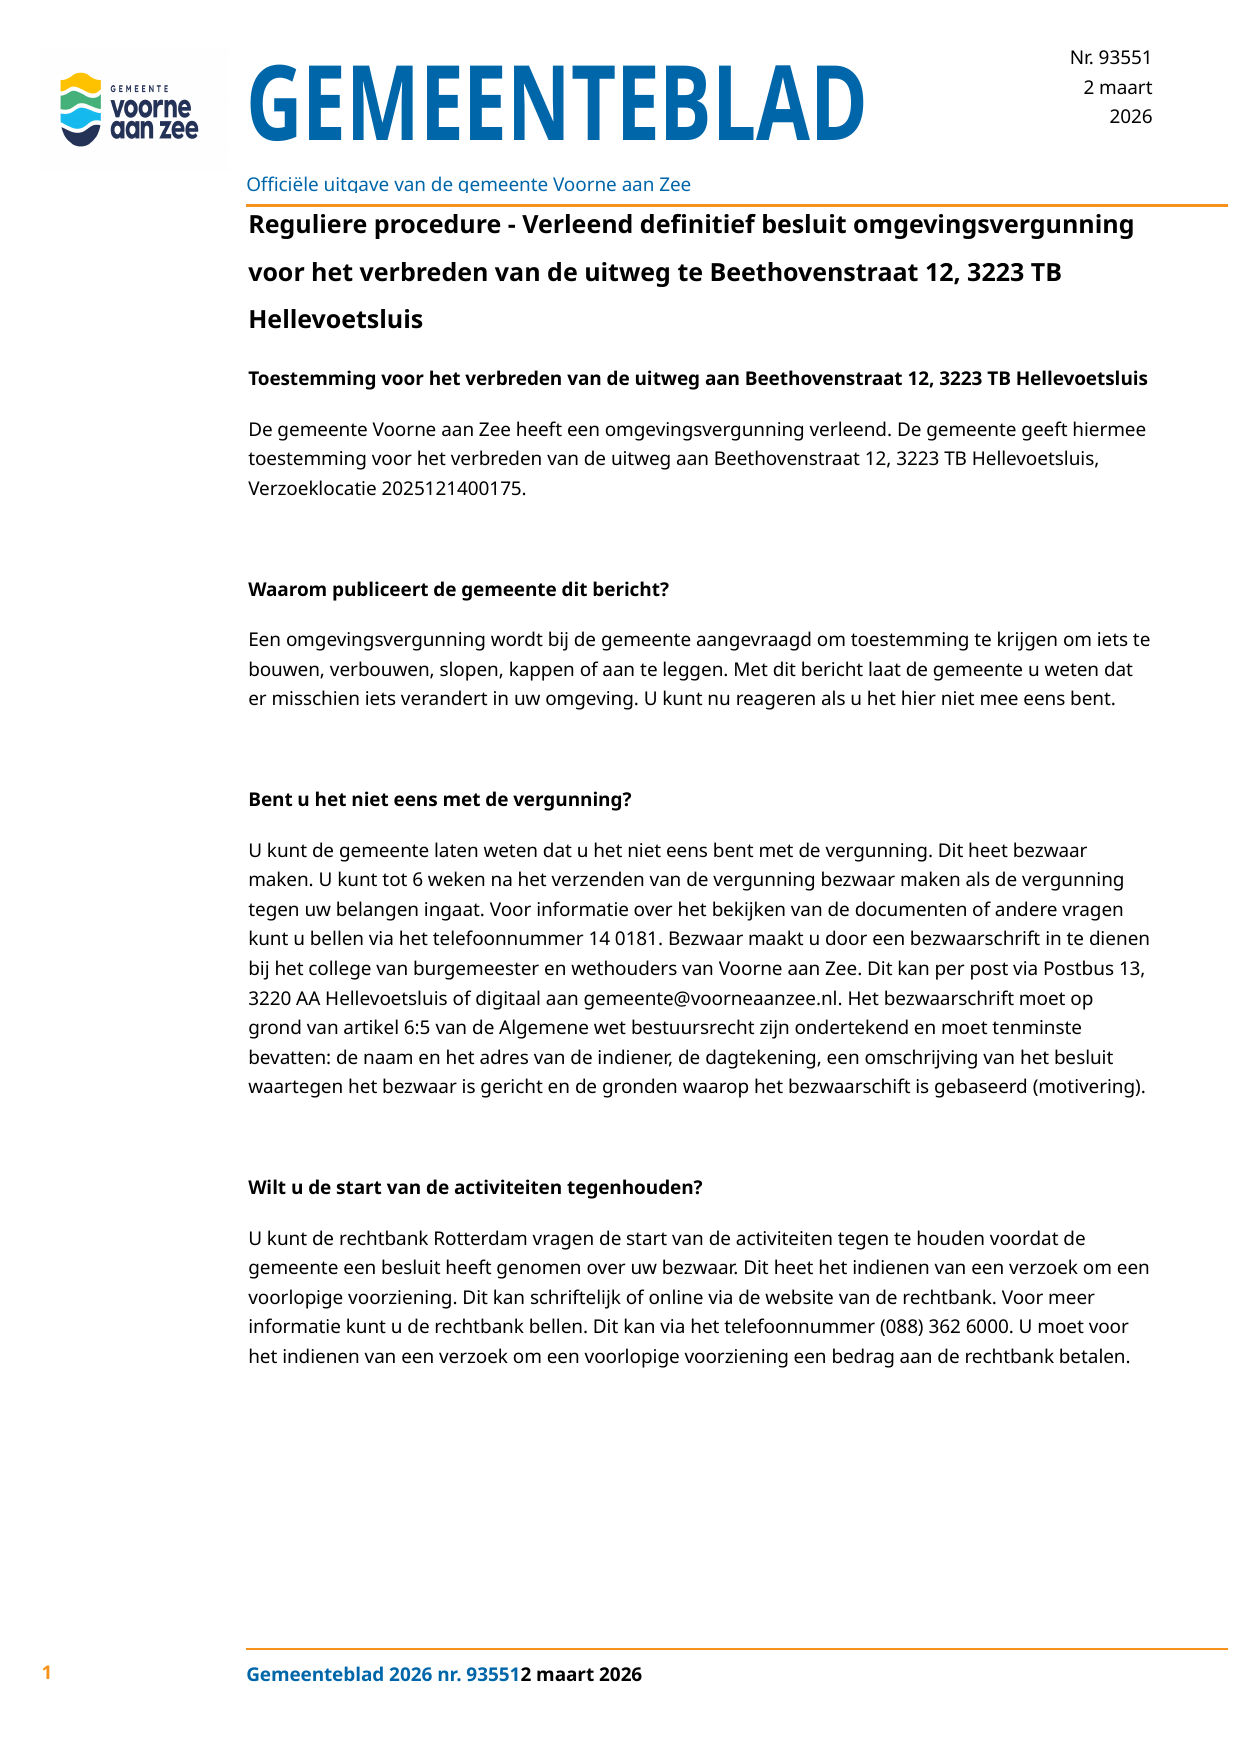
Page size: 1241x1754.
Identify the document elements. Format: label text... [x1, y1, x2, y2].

text U kunt de rechtbank Rotterdam vragen de start van de activiteiten tegen te houden voordat de gemeente een besluit heeft genomen over uw bezwaar. Dit heet het indienen van een verzoek om een voorlopige voorziening. Dit kan schriftelijk of online via de website van de rechtbank. Voor meer informatie kunt u de rechtbank bellen. Dit kan via het telefoonnummer (088) 362 6000. U moet voor het indienen van een verzoek om een voorlopige voorziening een bedrag aan de rechtbank betalen. [248, 1225, 1152, 1369]
text De gemeente Voorne aan Zee heeft een omgevingsvergunning verleend. De gemeente geeft hiermee toestemming voor het verbreden van de uitweg aan Beethovenstraat 12, 3223 TB Hellevoetsluis, Verzoeklocatie 2025121400175. [248, 416, 1152, 501]
text Reguliere procedure - Verleend definitief besluit omgevingsvergunning voor het verbreden van de uitweg te Beethovenstraat 12, 3223 TB Hellevoetsluis [248, 207, 1152, 336]
text U kunt de gemeente laten weten dat u het niet eens bent met de vergunning. Dit heet bezwaar maken. U kunt tot 6 weken na het verzenden van de vergunning bezwaar maken als de vergunning tegen uw belangen ingaat. Voor informatie over het bekijken van de documenten of andere vragen kunt u bellen via het telefoonnummer 14 0181. Bezwaar maakt u door een bezwaarschrift in te dienen bij het college van burgemeester en wethouders van Voorne aan Zee. Dit kan per post via Postbus 13, 3220 AA Hellevoetsluis of digitaal aan gemeente@voorneaanzee.nl. Het bezwaarschrift moet op grond van artikel 6:5 van de Algemene wet bestuursrecht zijn ondertekend en moet tenminste bevatten: de naam en het adres van de indiener, de dagtekening, een omschrijving van het besluit waartegen het bezwaar is gericht en de gronden waarop het bezwaarschift is gebaseerd (motivering). [248, 837, 1152, 1099]
text Wilt u de start van de activiteiten tegenhouden? [248, 1174, 1152, 1200]
text Waarom publiceert de gemeente dit bericht? [248, 576, 1152, 602]
picture [41, 47, 231, 172]
text Bent u het niet eens met de vergunning? [248, 786, 1152, 812]
text Toestemming voor het verbreden van de uitweg aan Beethovenstraat 12, 3223 TB Hellevoetsluis [248, 366, 1152, 391]
text Een omgevingsvergunning wordt bij de gemeente aangevraagd om toestemming te krijgen om iets te bouwen, verbouwen, slopen, kappen of aan te leggen. Met dit bericht laat de gemeente u weten dat er misschien iets verandert in uw omgeving. U kunt nu reageren als u het hier niet mee eens bent. [248, 626, 1152, 711]
